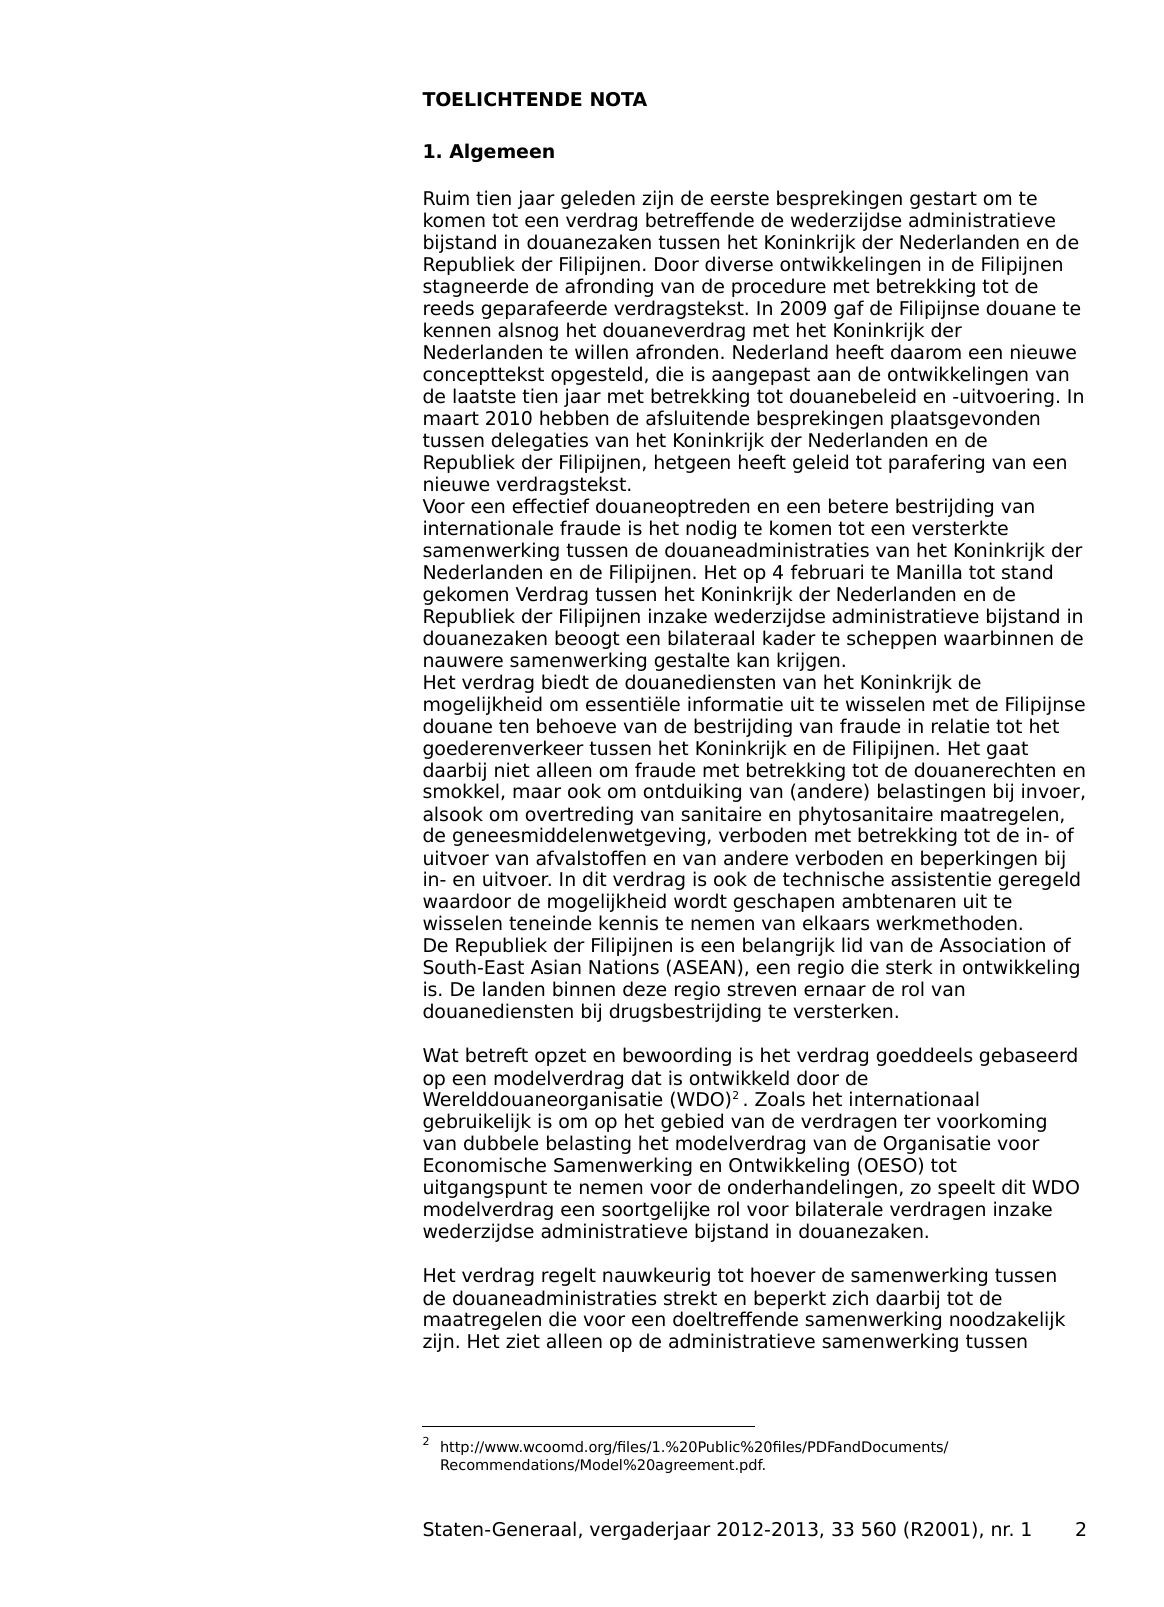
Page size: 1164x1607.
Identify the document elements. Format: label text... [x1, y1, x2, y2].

subtitle 1. Algemeen [422, 141, 1087, 163]
text Het verdrag regelt nauwkeurig tot hoever de samenwerking tussen de douaneadministraties strekt en beperkt zich daarbij tot de maatregelen die voor een doeltreffende samenwerking noodzakelijk zijn. Het ziet alleen op de administratieve samenwerking tussen [422, 1265, 1087, 1353]
text Het verdrag biedt de douanediensten van het Koninkrijk de mogelijkheid om essentiële informatie uit te wisselen met de Filipijnse douane ten behoeve van de bestrijding van fraude in relatie tot het goederenverkeer tussen het Koninkrijk en de Filipijnen. Het gaat daarbij niet alleen om fraude met betrekking tot de douanerechten en smokkel, maar ook om ontduiking van (andere) belastingen bij invoer, alsook om overtreding van sanitaire en phytosanitaire maatregelen, de geneesmiddelenwetgeving, verboden met betrekking tot de in- of uitvoer van afvalstoffen en van andere verboden en beperkingen bij in- en uitvoer. In dit verdrag is ook de technische assistentie geregeld waardoor de mogelijkheid wordt geschapen ambtenaren uit te wisselen teneinde kennis te nemen van elkaars werkmethoden. [422, 672, 1087, 935]
text Ruim tien jaar geleden zijn de eerste besprekingen gestart om te komen tot een verdrag betreffende de wederzijdse administratieve bijstand in douanezaken tussen het Koninkrijk der Nederlanden en de Republiek der Filipijnen. Door diverse ontwikkelingen in de Filipijnen stagneerde de afronding van de procedure met betrekking tot de reeds geparafeerde verdragstekst. In 2009 gaf de Filipijnse douane te kennen alsnog het douaneverdrag met het Koninkrijk der Nederlanden te willen afronden. Nederland heeft daarom een nieuwe concepttekst opgesteld, die is aangepast aan de ontwikkelingen van de laatste tien jaar met betrekking tot douanebeleid en -uitvoering. In maart 2010 hebben de afsluitende besprekingen plaatsgevonden tussen delegaties van het Koninkrijk der Nederlanden en de Republiek der Filipijnen, hetgeen heeft geleid tot parafering van een nieuwe verdragstekst. [422, 188, 1087, 496]
subtitle TOELICHTENDE NOTA [422, 89, 1087, 111]
text Voor een effectief douaneoptreden en een betere bestrijding van internationale fraude is het nodig te komen tot een versterkte samenwerking tussen de douaneadministraties van het Koninkrijk der Nederlanden en de Filipijnen. Het op 4 februari te Manilla tot stand gekomen Verdrag tussen het Koninkrijk der Nederlanden en de Republiek der Filipijnen inzake wederzijdse administratieve bijstand in douanezaken beoogt een bilateraal kader te scheppen waarbinnen de nauwere samenwerking gestalte kan krijgen. [422, 496, 1087, 672]
text http://www.wcoomd.org/files/1.%20Public%20files/PDFandDocuments/Recommendations/Model%20agreement.pdf. [422, 1435, 1087, 1474]
text Wat betreft opzet en bewoording is het verdrag goeddeels gebaseerd op een modelverdrag dat is ontwikkeld door de Werelddouaneorganisatie (WDO). Zoals het internationaal gebruikelijk is om op het gebied van de verdragen ter voorkoming van dubbele belasting het modelverdrag van de Organisatie voor Economische Samenwerking en Ontwikkeling (OESO) tot uitgangspunt te nemen voor de onderhandelingen, zo speelt dit WDO modelverdrag een soortgelijke rol voor bilaterale verdragen inzake wederzijdse administratieve bijstand in douanezaken. [422, 1045, 1087, 1243]
text De Republiek der Filipijnen is een belangrijk lid van de Association of South-East Asian Nations (ASEAN), een regio die sterk in ontwikkeling is. De landen binnen deze regio streven ernaar de rol van douanediensten bij drugsbestrijding te versterken. [422, 935, 1087, 1023]
